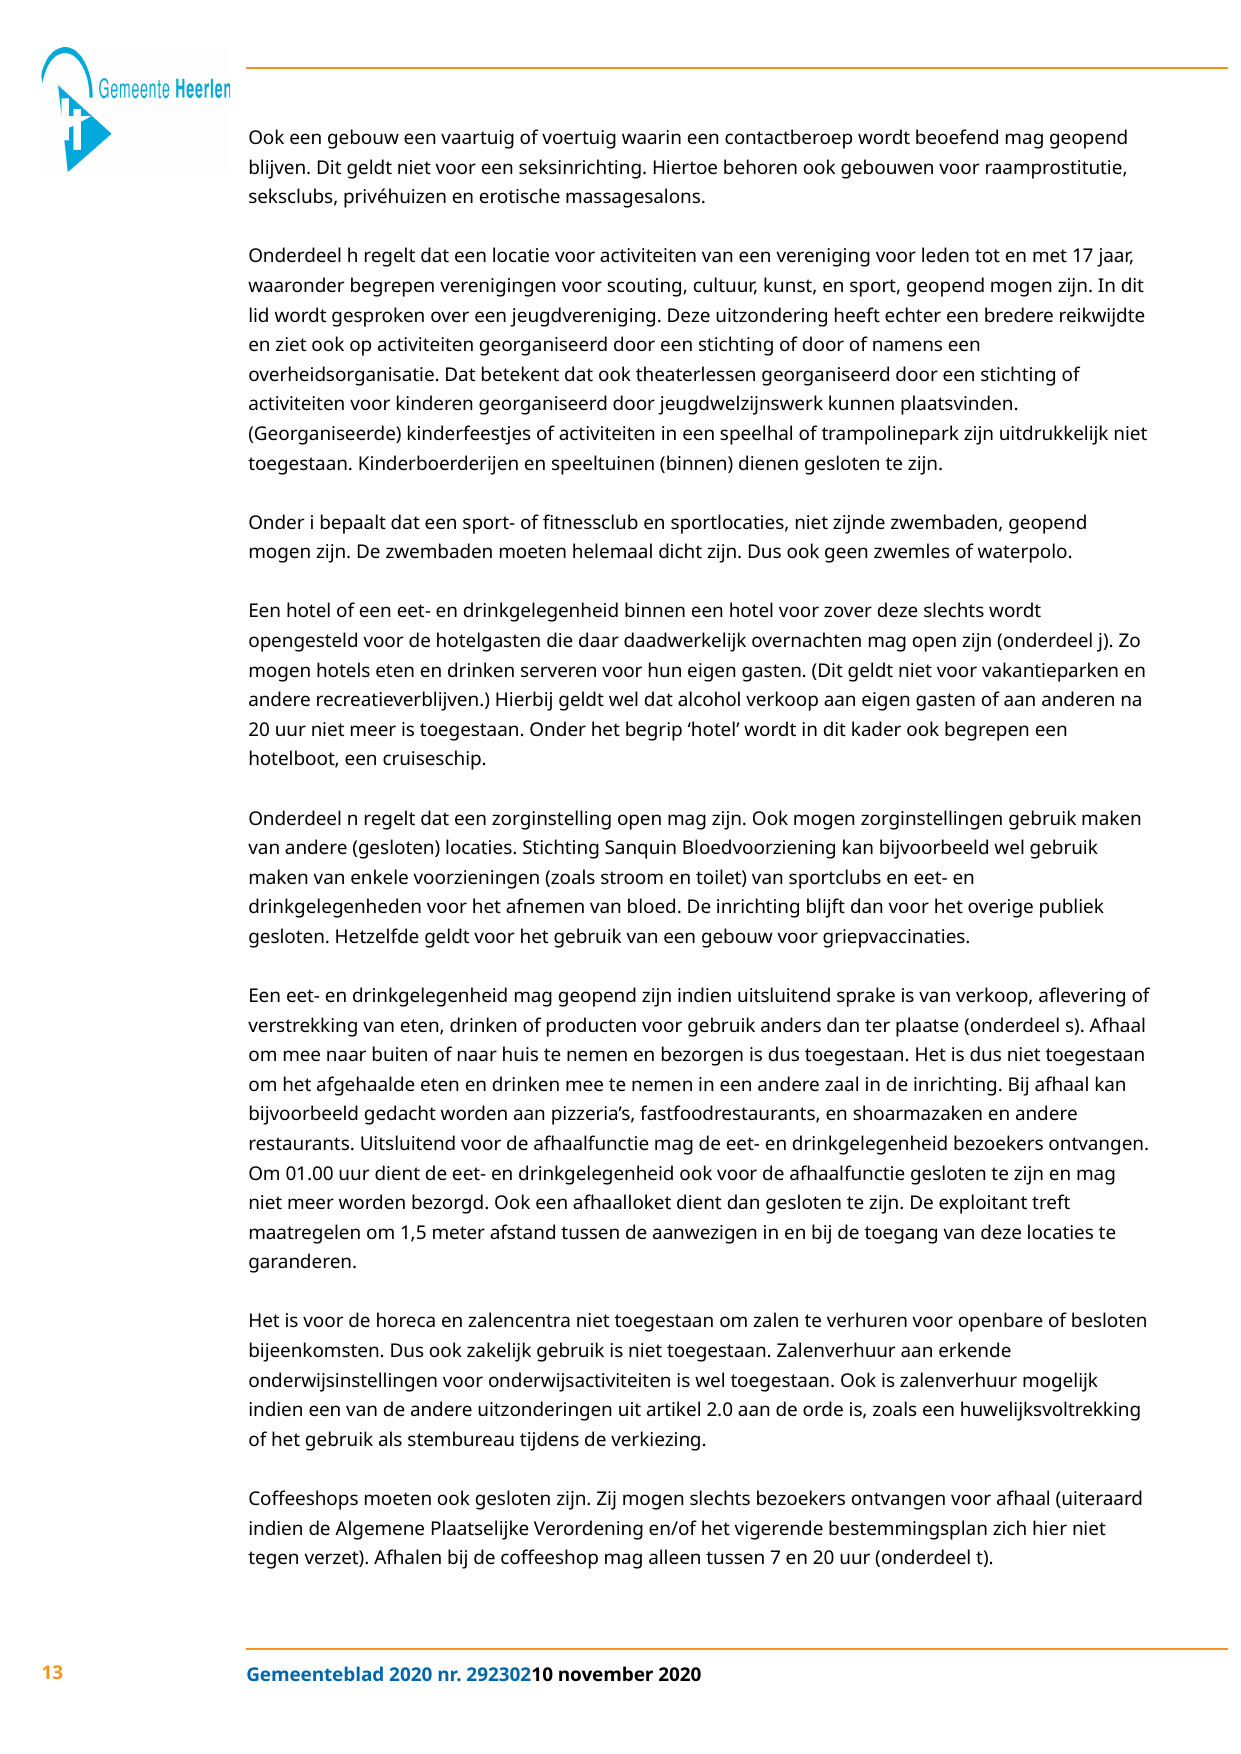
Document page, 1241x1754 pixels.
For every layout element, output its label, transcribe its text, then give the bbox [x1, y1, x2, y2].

text Coffeeshops moeten ook gesloten zijn. Zij mogen slechts bezoekers ontvangen voor afhaal (uiteraard indien de Algemene Plaatselijke Verordening en/of het vigerende bestemmingsplan zich hier niet tegen verzet). Afhalen bij de coffeeshop mag alleen tussen 7 en 20 uur (onderdeel t). [248, 1485, 1152, 1570]
text Onderdeel h regelt dat een locatie voor activiteiten van een vereniging voor leden tot en met 17 jaar, waaronder begrepen verenigingen voor scouting, cultuur, kunst, en sport, geopend mogen zijn. In dit lid wordt gesproken over een jeugdvereniging. Deze uitzondering heeft echter een bredere reikwijdte en ziet ook op activiteiten georganiseerd door een stichting of door of namens een overheidsorganisatie. Dat betekent dat ook theaterlessen georganiseerd door een stichting of activiteiten voor kinderen georganiseerd door jeugdwelzijnswerk kunnen plaatsvinden. (Georganiseerde) kinderfeestjes of activiteiten in een speelhal of trampolinepark zijn uitdrukkelijk niet toegestaan. Kinderboerderijen en speeltuinen (binnen) dienen gesloten te zijn. [248, 243, 1152, 476]
picture [41, 47, 59, 70]
text Ook een gebouw een vaartuig of voertuig waarin een contactberoep wordt beoefend mag geopend blijven. Dit geldt niet voor een seksinrichting. Hiertoe behoren ook gebouwen voor raamprostitutie, seksclubs, privéhuizen en erotische massagesalons. [248, 124, 1152, 209]
text Een eet- en drinkgelegenheid mag geopend zijn indien uitsluitend sprake is van verkoop, aflevering of verstrekking van eten, drinken of producten voor gebruik anders dan ter plaatse (onderdeel s). Afhaal om mee naar buiten of naar huis te nemen en bezorgen is dus toegestaan. Het is dus niet toegestaan om het afgehaalde eten en drinken mee te nemen in een andere zaal in de inrichting. Bij afhaal kan bijvoorbeeld gedacht worden aan pizzeria’s, fastfoodrestaurants, en shoarmazaken en andere restaurants. Uitsluitend voor de afhaalfunctie mag de eet- en drinkgelegenheid bezoekers ontvangen. Om 01.00 uur dient de eet- en drinkgelegenheid ook voor de afhaalfunctie gesloten te zijn en mag niet meer worden bezorgd. Ook een afhaalloket dient dan gesloten te zijn. De exploitant treft maatregelen om 1,5 meter afstand tussen de aanwezigen in en bij de toegang van deze locaties te garanderen. [248, 982, 1152, 1274]
text Het is voor de horeca en zalencentra niet toegestaan om zalen te verhuren voor openbare of besloten bijeenkomsten. Dus ook zakelijk gebruik is niet toegestaan. Zalenverhuur aan erkende onderwijsinstellingen voor onderwijsactiviteiten is wel toegestaan. Ook is zalenverhuur mogelijk indien een van de andere uitzonderingen uit artikel 2.0 aan de orde is, zoals een huwelijksvoltrekking of het gebruik als stembureau tijdens de verkiezing. [248, 1308, 1152, 1452]
text Onder i bepaalt dat een sport- of fitnessclub en sportlocaties, niet zijnde zwembaden, geopend mogen zijn. De zwembaden moeten helemaal dicht zijn. Dus ook geen zwemles of waterpolo. [248, 509, 1152, 564]
picture [41, 47, 231, 172]
text Onderdeel n regelt dat een zorginstelling open mag zijn. Ook mogen zorginstellingen gebruik maken van andere (gesloten) locaties. Stichting Sanquin Bloedvoorziening kan bijvoorbeeld wel gebruik maken van enkele voorzieningen (zoals stroom en toilet) van sportclubs en eet- en drinkgelegenheden voor het afnemen van bloed. De inrichting blijft dan voor het overige publiek gesloten. Hetzelfde geldt voor het gebruik van een gebouw voor griepvaccinaties. [248, 805, 1152, 949]
text Een hotel of een eet- en drinkgelegenheid binnen een hotel voor zover deze slechts wordt opengesteld voor de hotelgasten die daar daadwerkelijk overnachten mag open zijn (onderdeel j). Zo mogen hotels eten en drinken serveren voor hun eigen gasten. (Dit geldt niet voor vakantieparken en andere recreatieverblijven.) Hierbij geldt wel dat alcohol verkoop aan eigen gasten of aan anderen na 20 uur niet meer is toegestaan. Onder het begrip ‘hotel’ wordt in dit kader ook begrepen een hotelboot, een cruiseschip. [248, 598, 1152, 771]
